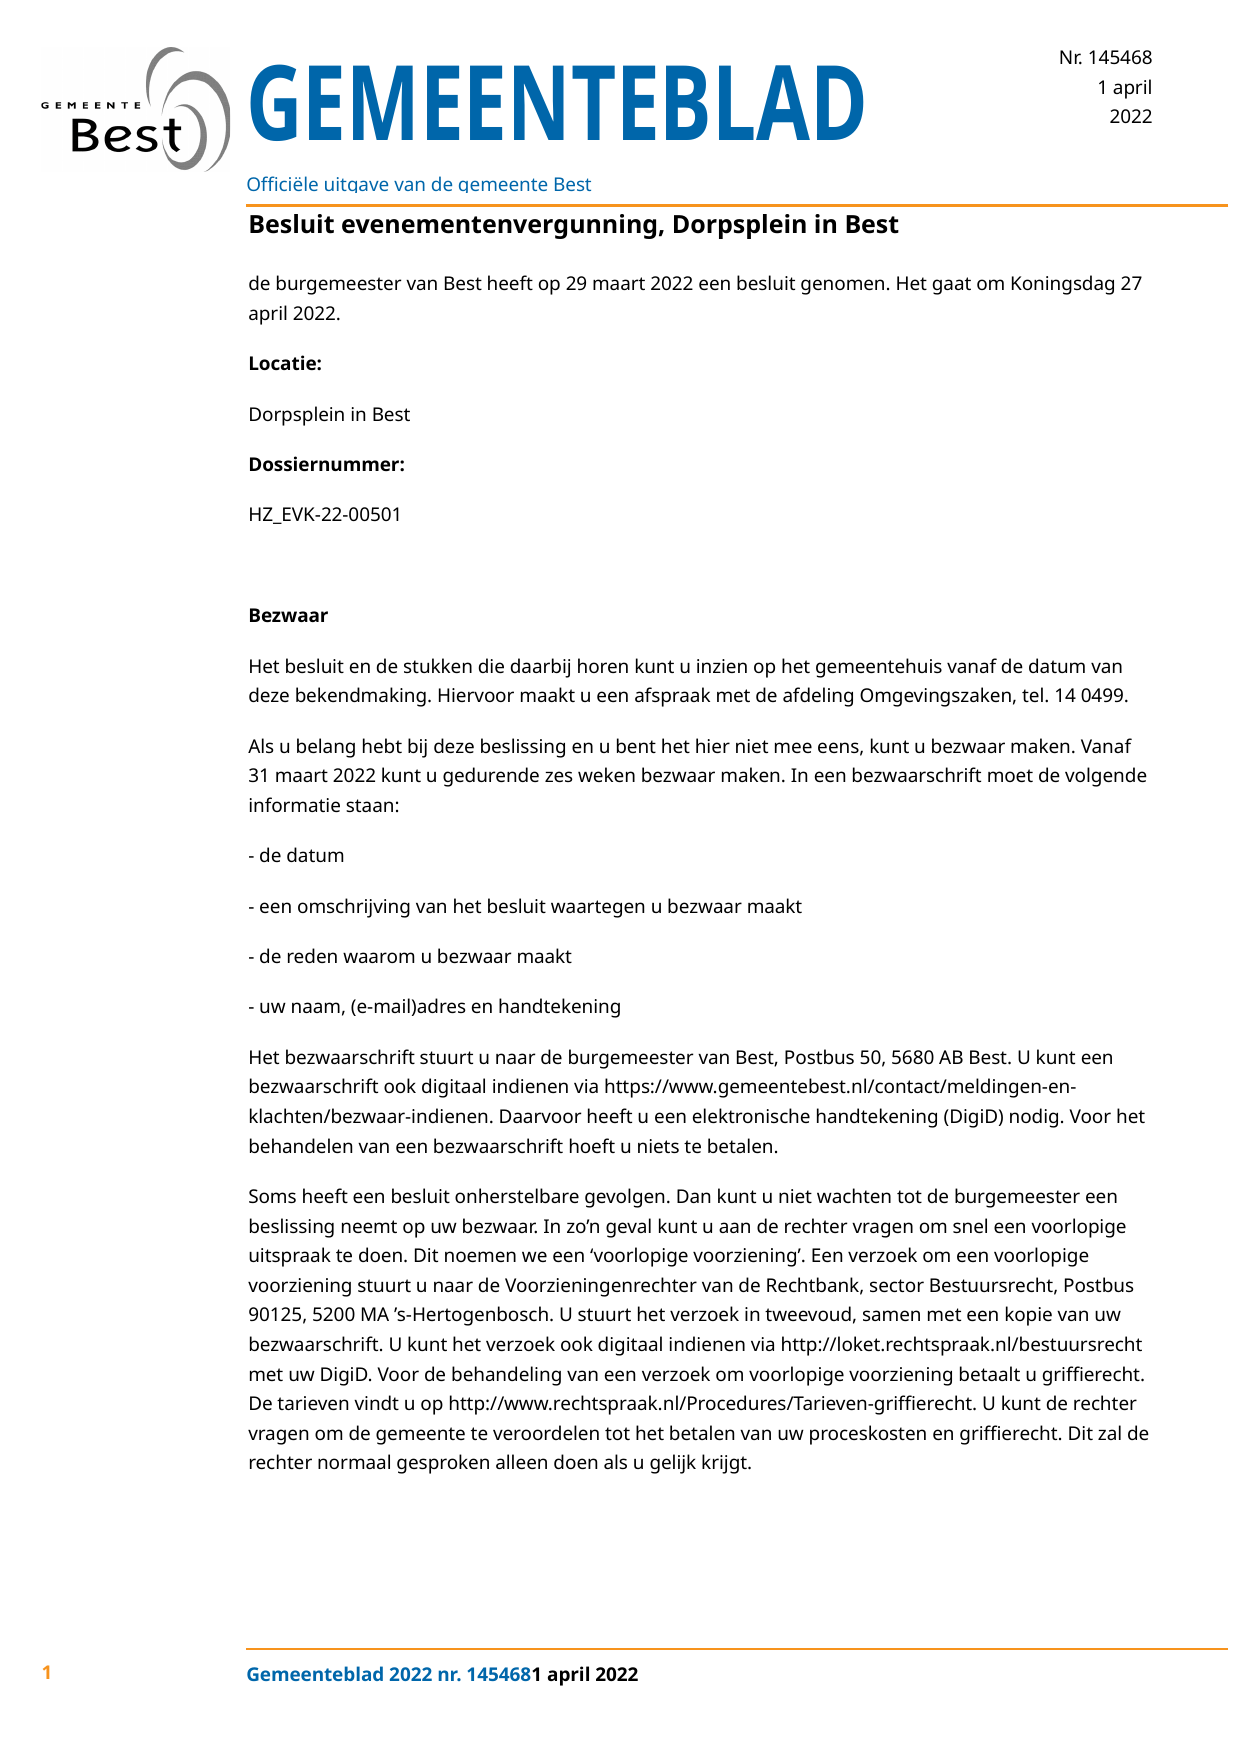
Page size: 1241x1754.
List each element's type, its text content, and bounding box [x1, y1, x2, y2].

text Het bezwaarschrift stuurt u naar de burgemeester van Best, Postbus 50, 5680 AB Best. U kunt een bezwaarschrift ook digitaal indienen via https://www.gemeentebest.nl/contact/meldingen-en-klachten/bezwaar-indienen. Daarvoor heeft u een elektronische handtekening (DigiD) nodig. Voor het behandelen van een bezwaarschrift hoeft u niets te betalen. [248, 1044, 1152, 1158]
text Soms heeft een besluit onherstelbare gevolgen. Dan kunt u niet wachten tot de burgemeester een beslissing neemt op uw bezwaar. In zo’n geval kunt u aan de rechter vragen om snel een voorlopige uitspraak te doen. Dit noemen we een ‘voorlopige voorziening’. Een verzoek om een voorlopige voorziening stuurt u naar de Voorzieningenrechter van de Rechtbank, sector Bestuursrecht, Postbus 90125, 5200 MA ’s-Hertogenbosch. U stuurt het verzoek in tweevoud, samen met een kopie van uw bezwaarschrift. U kunt het verzoek ook digitaal indienen via http://loket.rechtspraak.nl/bestuursrecht met uw DigiD. Voor de behandeling van een verzoek om voorlopige voorziening betaalt u griffierecht. De tarieven vindt u op http://www.rechtspraak.nl/Procedures/Tarieven-griffierecht. U kunt de rechter vragen om de gemeente te veroordelen tot het betalen van uw proceskosten en griffierecht. Dit zal de rechter normaal gesproken alleen doen als u gelijk krijgt. [248, 1183, 1152, 1475]
text Locatie: [248, 350, 1152, 376]
text - een omschrijving van het besluit waartegen u bezwaar maakt [248, 893, 1152, 918]
text de burgemeester van Best heeft op 29 maart 2022 een besluit genomen. Het gaat om Koningsdag 27 april 2022. [248, 270, 1152, 326]
text HZ_EVK-22-00501 [248, 502, 1152, 527]
text - de datum [248, 842, 1152, 868]
text Besluit evenementenvergunning, Dorpsplein in Best [248, 207, 1152, 241]
text Bezwaar [248, 602, 1152, 628]
text Als u belang hebt bij deze beslissing en u bent het hier niet mee eens, kunt u bezwaar maken. Vanaf 31 maart 2022 kunt u gedurende zes weken bezwaar maken. In een bezwaarschrift moet de volgende informatie staan: [248, 733, 1152, 818]
text - de reden waarom u bezwaar maakt [248, 943, 1152, 969]
picture [41, 47, 231, 172]
text Dorpsplein in Best [248, 401, 1152, 426]
text Het besluit en de stukken die daarbij horen kunt u inzien op het gemeentehuis vanaf de datum van deze bekendmaking. Hiervoor maakt u een afspraak met de afdeling Omgevingszaken, tel. 14 0499. [248, 653, 1152, 708]
text Dossiernummer: [248, 451, 1152, 477]
text - uw naam, (e-mail)adres en handtekening [248, 994, 1152, 1019]
